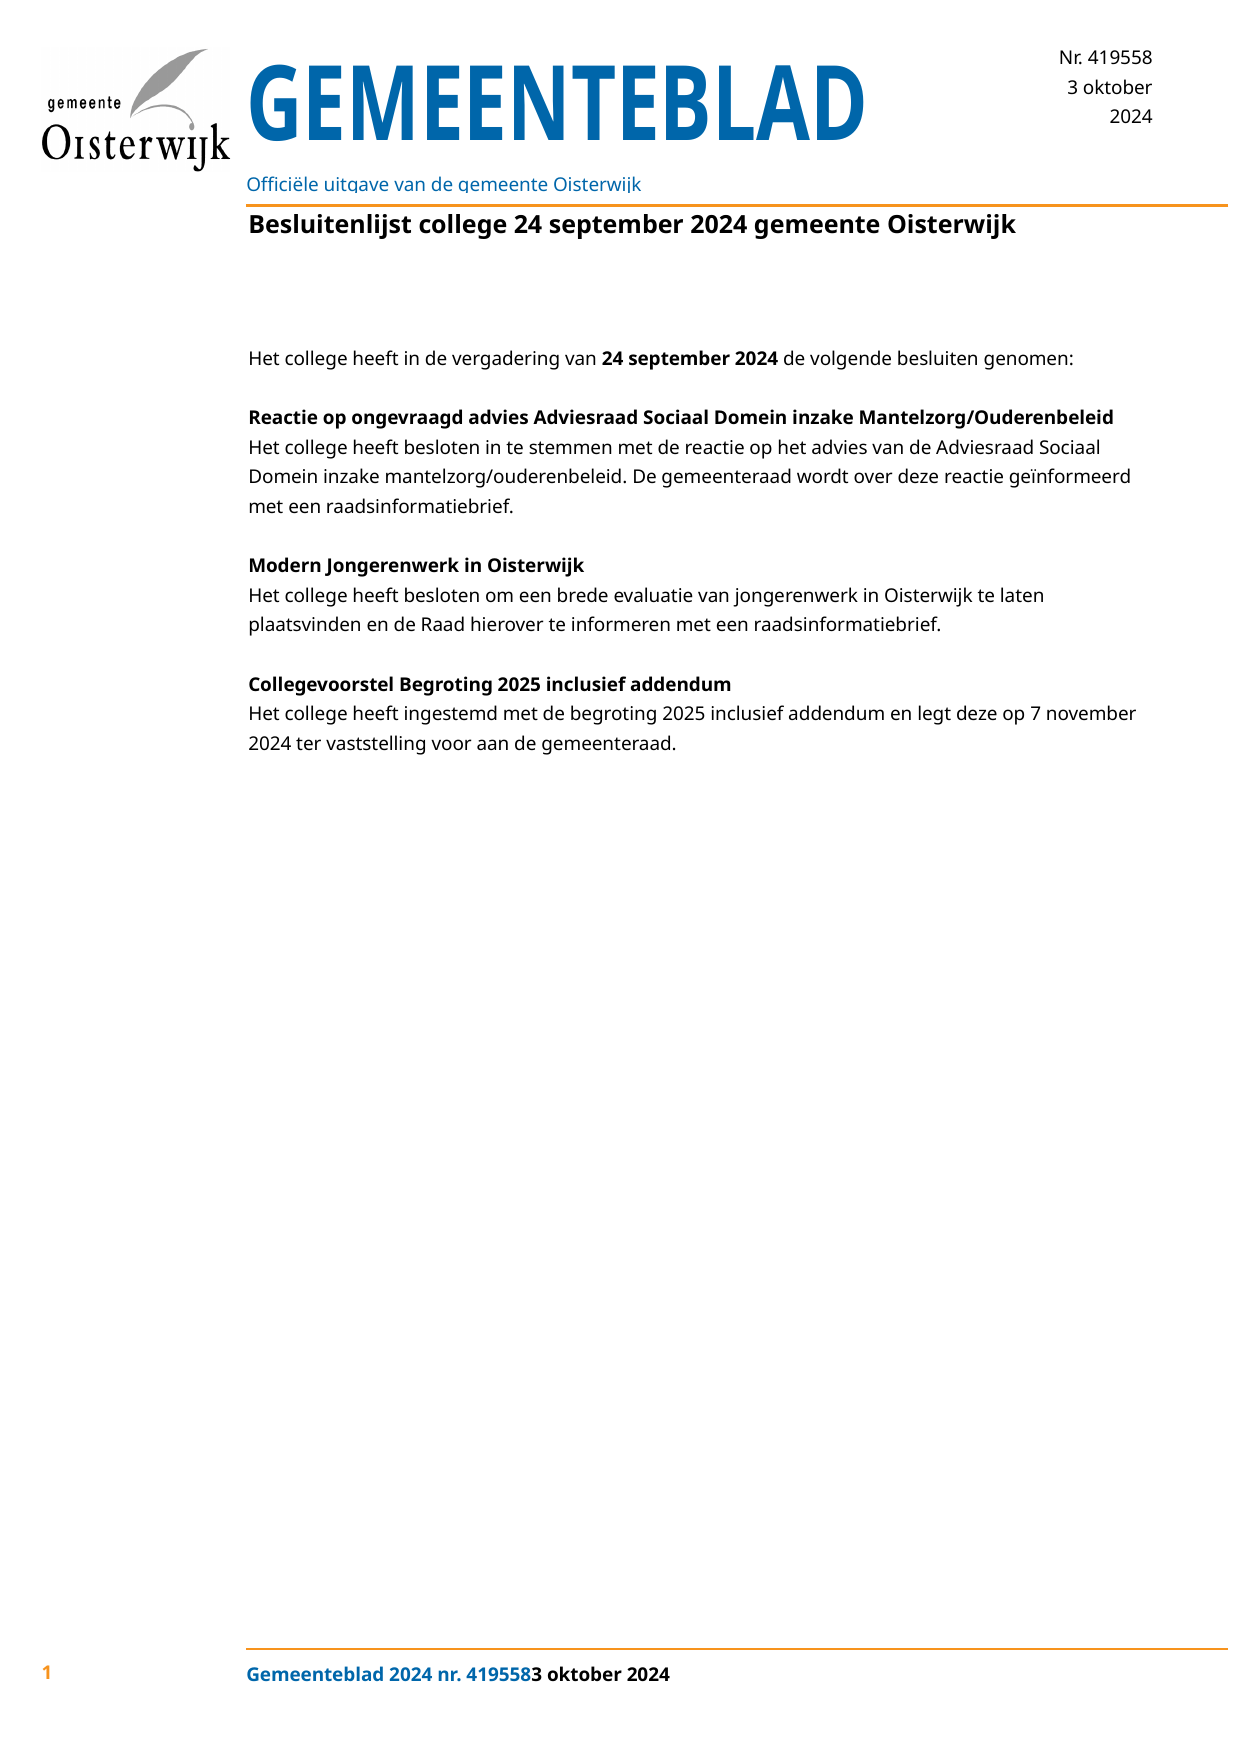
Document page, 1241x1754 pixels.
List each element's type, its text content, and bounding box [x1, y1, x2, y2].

text Collegevoorstel Begroting 2025 inclusief addendum [248, 671, 1152, 696]
text Modern Jongerenwerk in Oisterwijk [248, 552, 1152, 578]
picture [41, 47, 231, 172]
text Het college heeft besloten om een brede evaluatie van jongerenwerk in Oisterwijk te laten plaatsvinden en de Raad hierover te informeren met een raadsinformatiebrief. [248, 582, 1152, 637]
text Het college heeft ingestemd met de begroting 2025 inclusief addendum en legt deze op 7 november 2024 ter vaststelling voor aan de gemeenteraad. [248, 700, 1152, 756]
text Het college heeft besloten in te stemmen met de reactie op het advies van de Adviesraad Sociaal Domein inzake mantelzorg/ouderenbeleid. De gemeenteraad wordt over deze reactie geïnformeerd met een raadsinformatiebrief. [248, 434, 1152, 519]
text Besluitenlijst college 24 september 2024 gemeente Oisterwijk [248, 207, 1152, 241]
text Het college heeft in de vergadering van 24 september 2024 de volgende besluiten genomen: [248, 345, 1152, 371]
text Reactie op ongevraagd advies Adviesraad Sociaal Domein inzake Mantelzorg/Ouderenbeleid [248, 404, 1152, 430]
